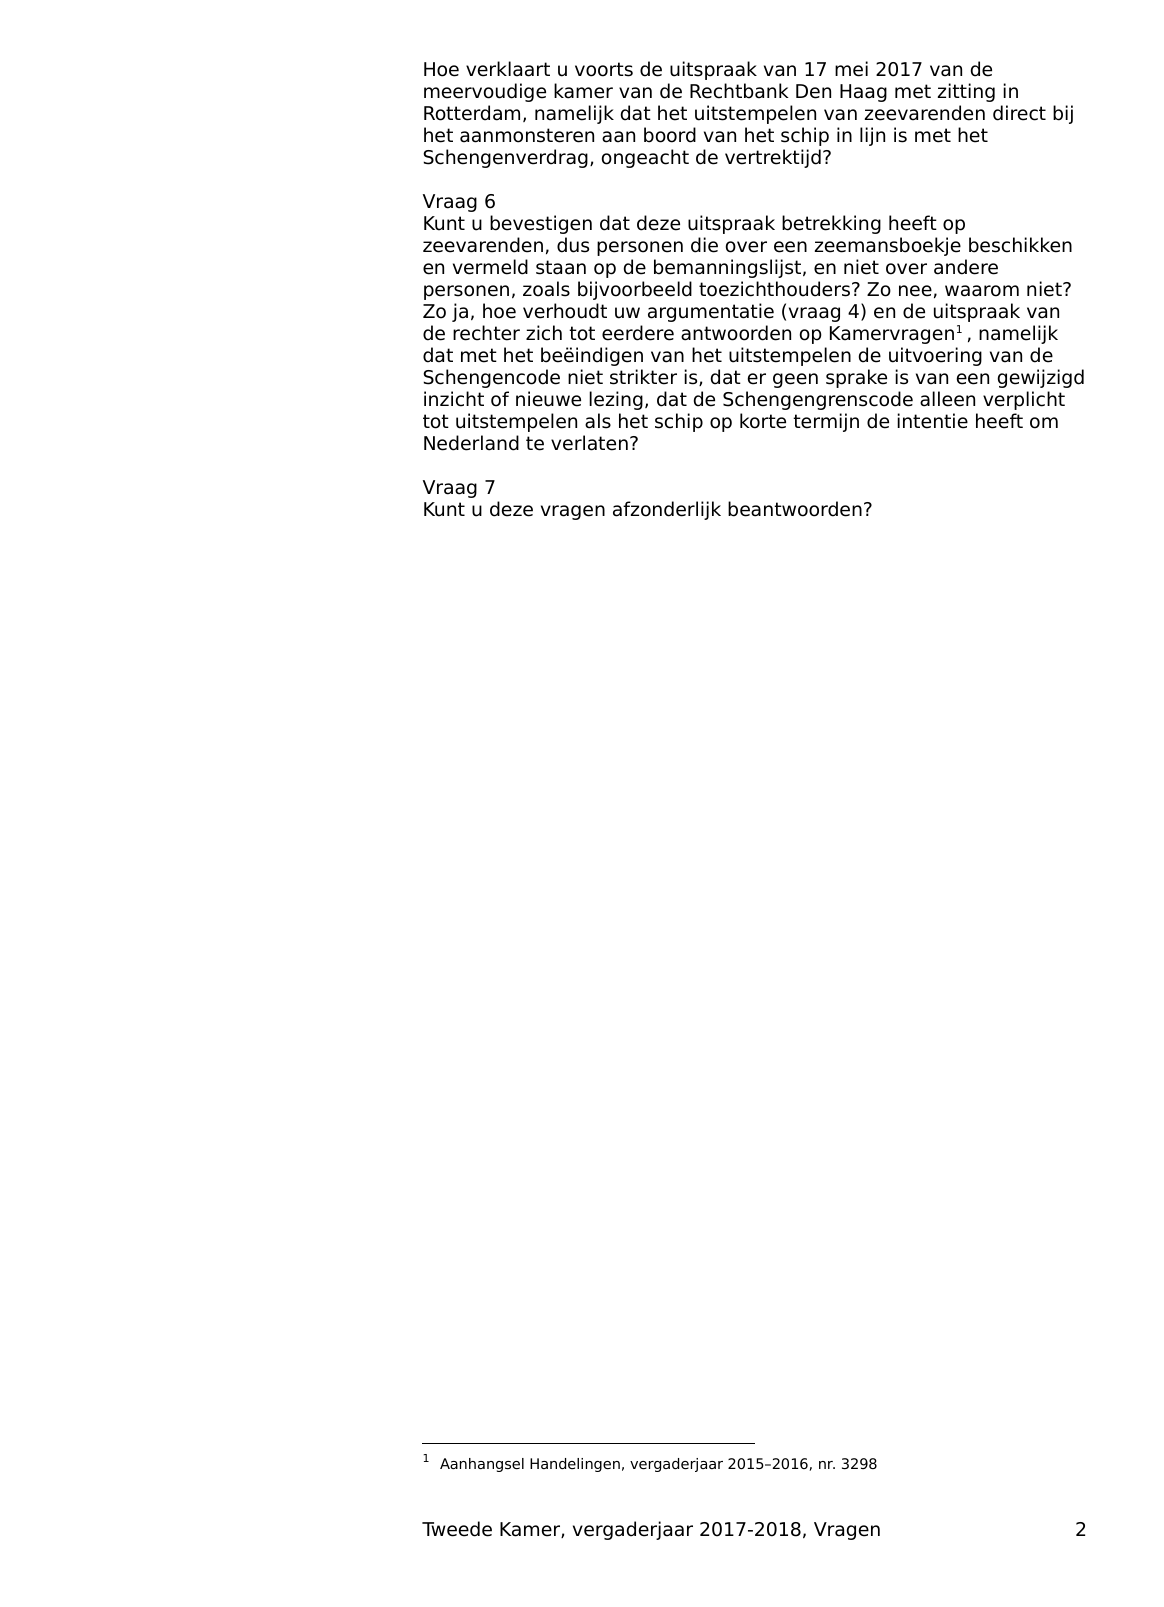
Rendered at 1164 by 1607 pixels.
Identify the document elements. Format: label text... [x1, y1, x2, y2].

text Kunt u bevestigen dat deze uitspraak betrekking heeft op zeevarenden, dus personen die over een zeemansboekje beschikken en vermeld staan op de bemanningslijst, en niet over andere personen, zoals bijvoorbeeld toezichthouders? Zo nee, waarom niet? Zo ja, hoe verhoudt uw argumentatie (vraag 4) en de uitspraak van de rechter zich tot eerdere antwoorden op Kamervragen, namelijk dat met het beëindigen van het uitstempelen de uitvoering van de Schengencode niet strikter is, dat er geen sprake is van een gewijzigd inzicht of nieuwe lezing, dat de Schengengrenscode alleen verplicht tot uitstempelen als het schip op korte termijn de intentie heeft om Nederland te verlaten? [422, 213, 1087, 455]
text Vraag 7 [422, 477, 1087, 499]
text Hoe verklaart u voorts de uitspraak van 17 mei 2017 van de meervoudige kamer van de Rechtbank Den Haag met zitting in Rotterdam, namelijk dat het uitstempelen van zeevarenden direct bij het aanmonsteren aan boord van het schip in lijn is met het Schengenverdrag, ongeacht de vertrektijd? [422, 59, 1087, 169]
text Aanhangsel Handelingen, vergaderjaar 2015–2016, nr. 3298 [422, 1452, 1087, 1474]
text Kunt u deze vragen afzonderlijk beantwoorden? [422, 499, 1087, 521]
text Vraag 6 [422, 191, 1087, 213]
